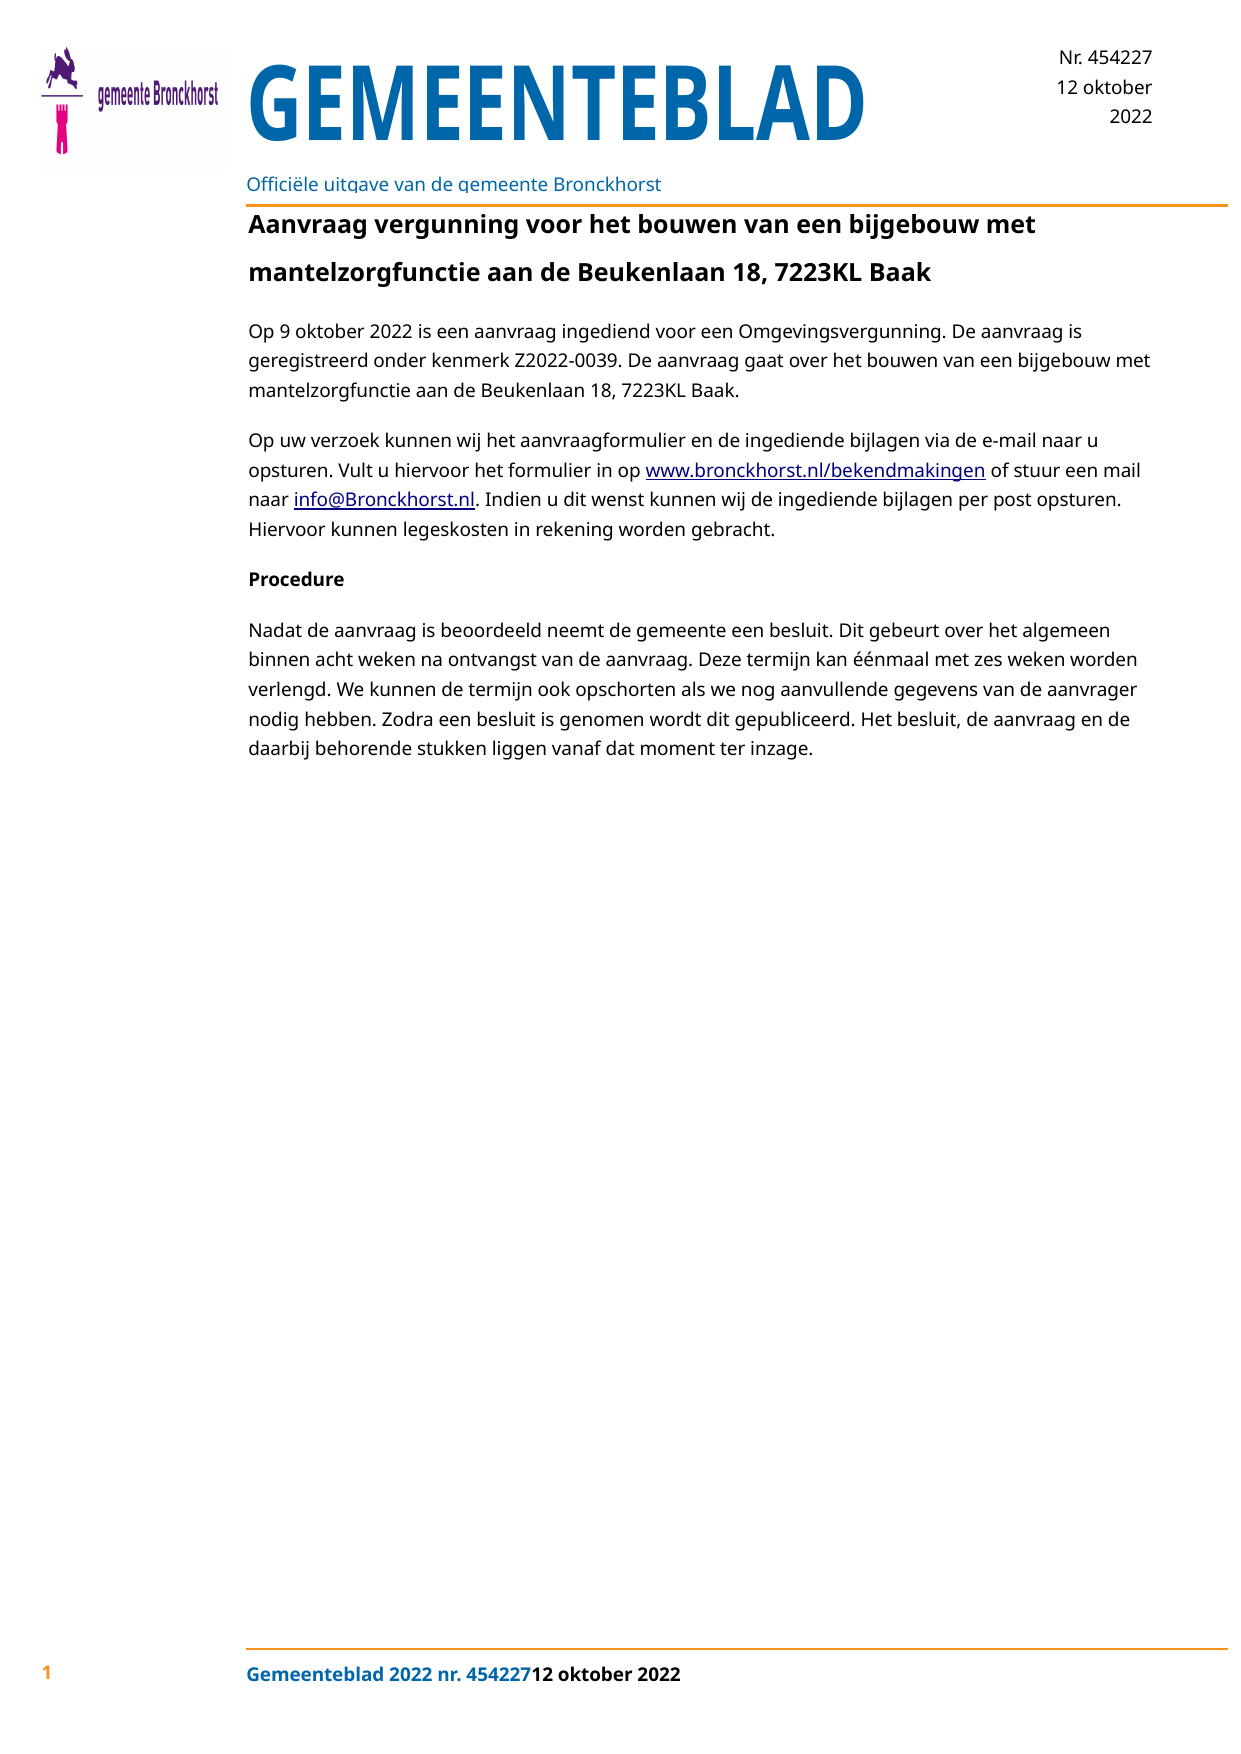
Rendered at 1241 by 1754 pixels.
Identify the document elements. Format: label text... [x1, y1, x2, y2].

text Procedure [248, 567, 1152, 592]
text Aanvraag vergunning voor het bouwen van een bijgebouw met mantelzorgfunctie aan de Beukenlaan 18, 7223KL Baak [248, 207, 1152, 288]
picture [41, 47, 231, 172]
text Op uw verzoek kunnen wij het aanvraagformulier en de ingediende bijlagen via de e-mail naar u opsturen. Vult u hiervoor het formulier in op www.bronckhorst.nl/bekendmakingen of stuur een mail naar info@Bronckhorst.nl. Indien u dit wenst kunnen wij de ingediende bijlagen per post opsturen. Hiervoor kunnen legeskosten in rekening worden gebracht. [248, 427, 1152, 542]
text Nadat de aanvraag is beoordeeld neemt de gemeente een besluit. Dit gebeurt over het algemeen binnen acht weken na ontvangst van de aanvraag. Deze termijn kan éénmaal met zes weken worden verlengd. We kunnen de termijn ook opschorten als we nog aanvullende gegevens van de aanvrager nodig hebben. Zodra een besluit is genomen wordt dit gepubliceerd. Het besluit, de aanvraag en de daarbij behorende stukken liggen vanaf dat moment ter inzage. [248, 617, 1152, 761]
text Op 9 oktober 2022 is een aanvraag ingediend voor een Omgevingsvergunning. De aanvraag is geregistreerd onder kenmerk Z2022-0039. De aanvraag gaat over het bouwen van een bijgebouw met mantelzorgfunctie aan de Beukenlaan 18, 7223KL Baak. [248, 318, 1152, 403]
